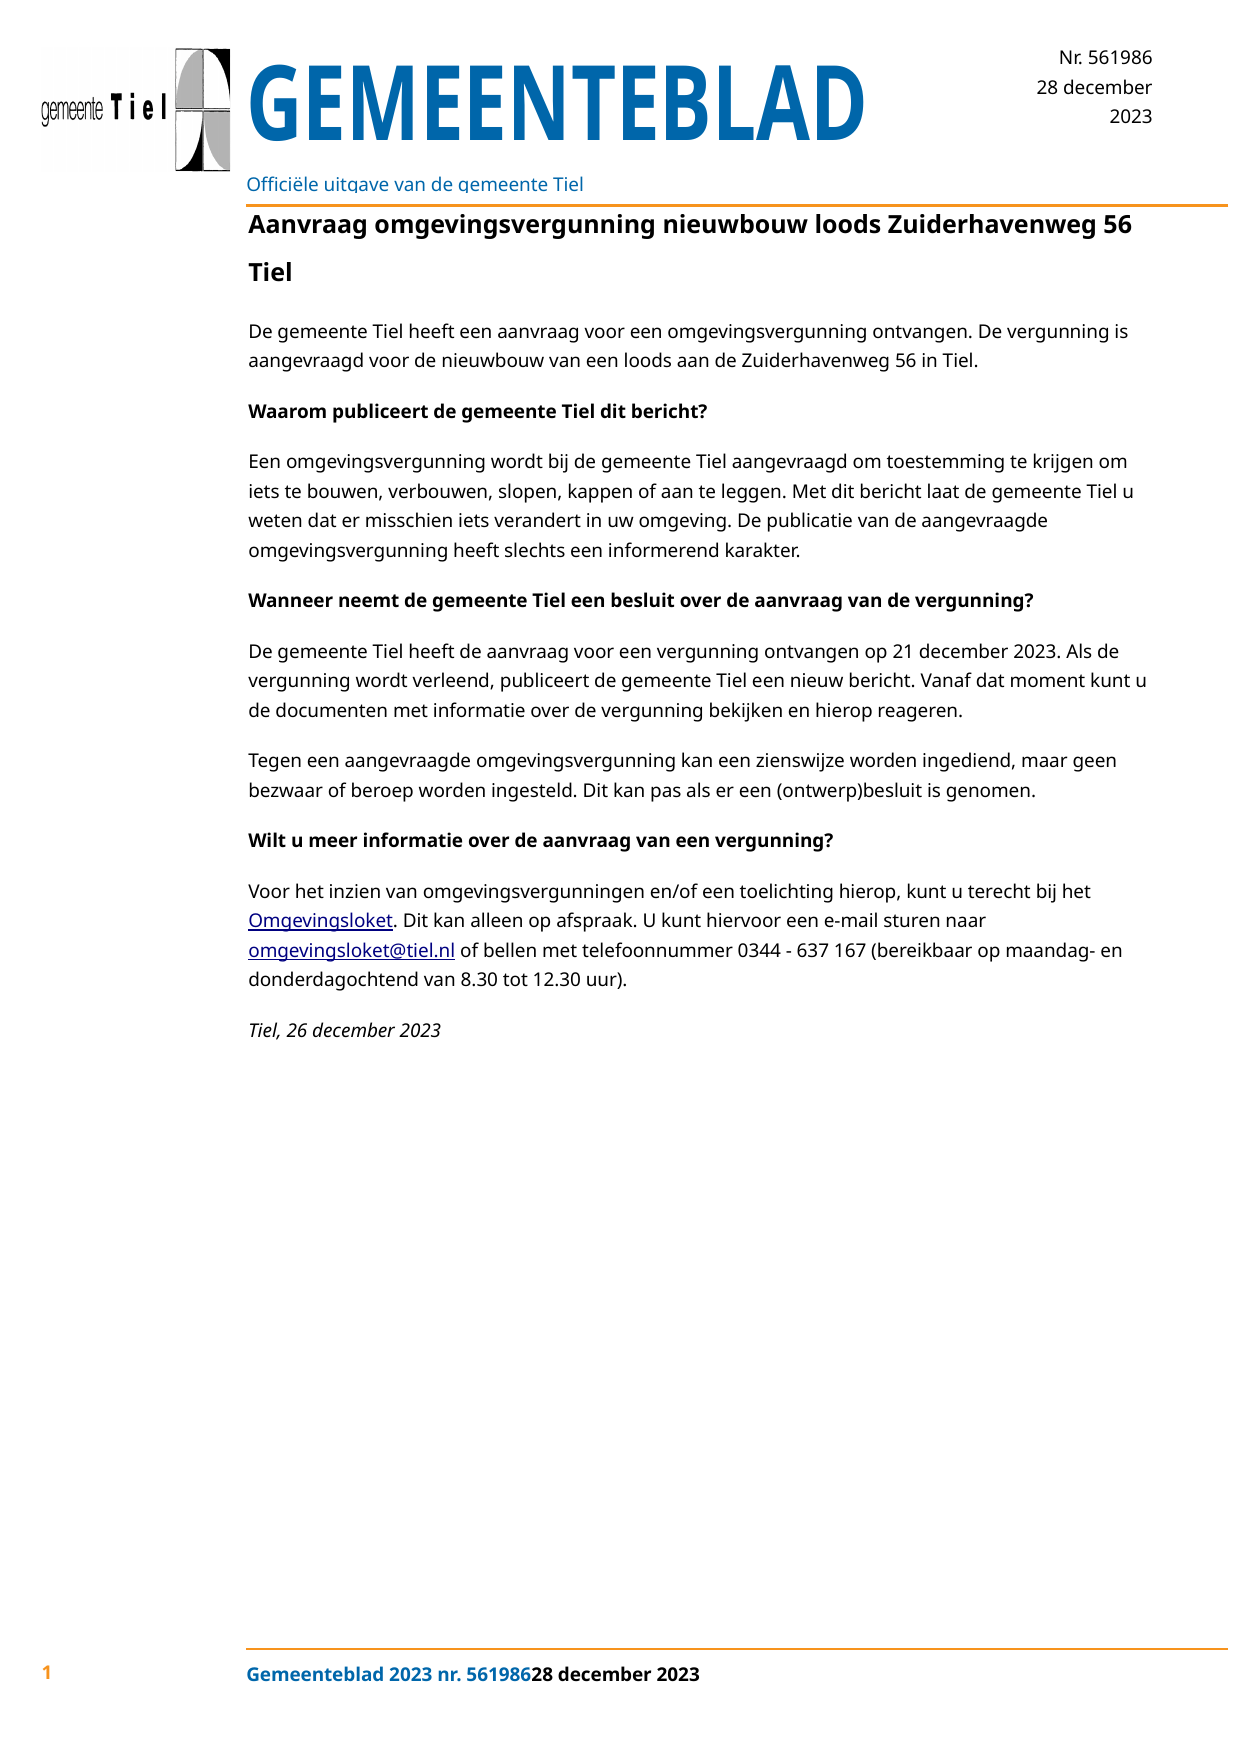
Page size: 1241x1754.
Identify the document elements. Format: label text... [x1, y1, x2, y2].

text Waarom publiceert de gemeente Tiel dit bericht? [248, 398, 1152, 424]
text Wilt u meer informatie over de aanvraag van een vergunning? [248, 827, 1152, 853]
text Wanneer neemt de gemeente Tiel een besluit over de aanvraag van de vergunning? [248, 587, 1152, 613]
text Aanvraag omgevingsvergunning nieuwbouw loods Zuiderhavenweg 56 Tiel [248, 207, 1152, 288]
text Voor het inzien van omgevingsvergunningen en/of een toelichting hierop, kunt u terecht bij het Omgevingsloket. Dit kan alleen op afspraak. U kunt hiervoor een e-mail sturen naar omgevingsloket@tiel.nl of bellen met telefoonnummer 0344 - 637 167 (bereikbaar op maandag- en donderdagochtend van 8.30 tot 12.30 uur). [248, 878, 1152, 992]
text De gemeente Tiel heeft de aanvraag voor een vergunning ontvangen op 21 december 2023. Als de vergunning wordt verleend, publiceert de gemeente Tiel een nieuw bericht. Vanaf dat moment kunt u de documenten met informatie over de vergunning bekijken en hierop reageren. [248, 638, 1152, 723]
text Tegen een aangevraagde omgevingsvergunning kan een zienswijze worden ingediend, maar geen bezwaar of beroep worden ingesteld. Dit kan pas als er een (ontwerp)besluit is genomen. [248, 747, 1152, 803]
picture [41, 47, 231, 172]
text Een omgevingsvergunning wordt bij de gemeente Tiel aangevraagd om toestemming te krijgen om iets te bouwen, verbouwen, slopen, kappen of aan te leggen. Met dit bericht laat de gemeente Tiel u weten dat er misschien iets verandert in uw omgeving. De publicatie van de aangevraagde omgevingsvergunning heeft slechts een informerend karakter. [248, 448, 1152, 563]
text De gemeente Tiel heeft een aanvraag voor een omgevingsvergunning ontvangen. De vergunning is aangevraagd voor de nieuwbouw van een loods aan de Zuiderhavenweg 56 in Tiel. [248, 318, 1152, 373]
text Tiel, 26 december 2023 [248, 1017, 1152, 1043]
